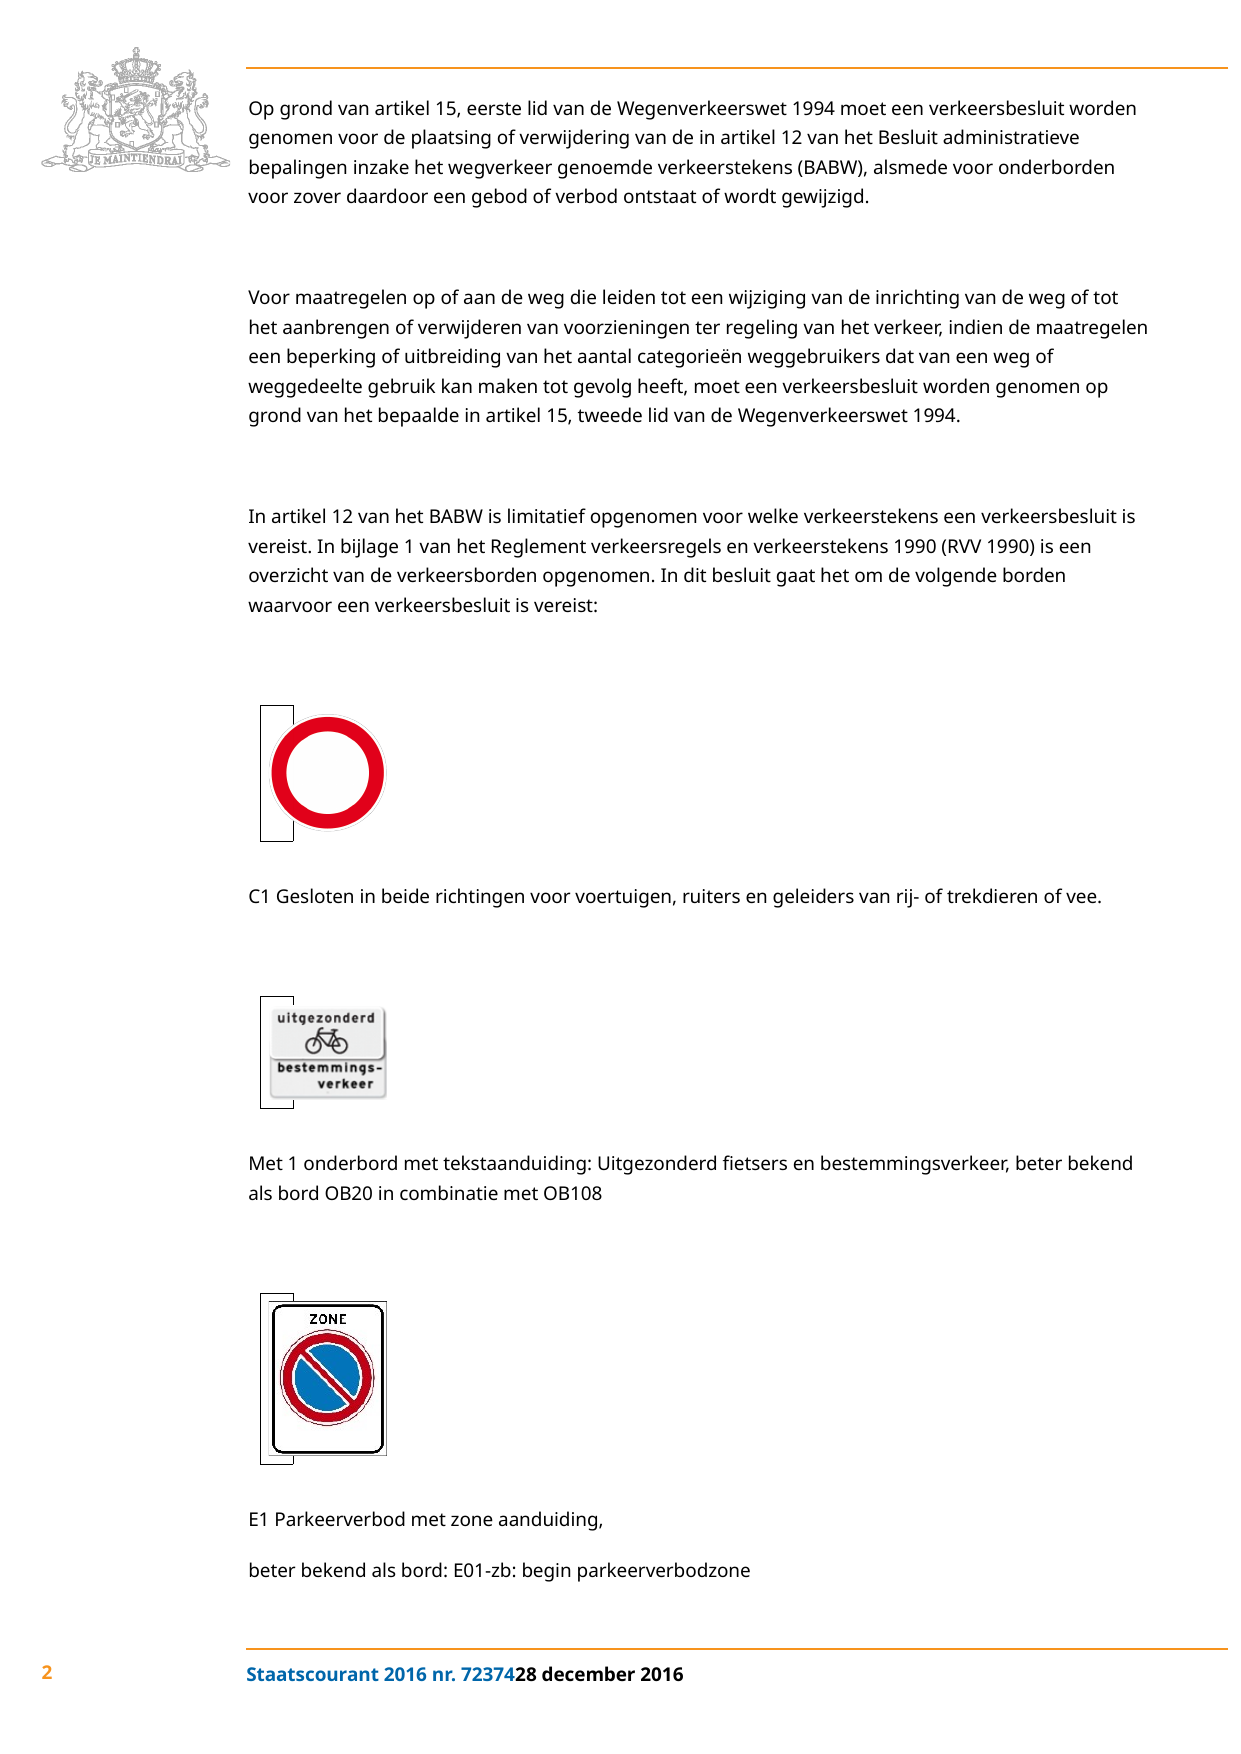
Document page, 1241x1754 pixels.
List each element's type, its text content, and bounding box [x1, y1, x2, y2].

picture [268, 713, 387, 832]
text C1 Gesloten in beide richtingen voor voertuigen, ruiters en geleiders van rij- of trekdieren of vee. [248, 883, 1152, 909]
picture [41, 47, 231, 172]
picture [268, 1301, 387, 1456]
text E1 Parkeerverbod met zone aanduiding, [248, 1506, 1152, 1532]
text Met 1 onderbord met tekstaanduiding: Uitgezonderd fietsers en bestemmingsverkeer, beter bekend als bord OB20 in combinatie met OB108 [248, 1151, 1152, 1206]
text beter bekend als bord: E01-zb: begin parkeerverbodzone [248, 1557, 1152, 1583]
text Op grond van artikel 15, eerste lid van de Wegenverkeerswet 1994 moet een verkeersbesluit worden genomen voor de plaatsing of verwijdering van de in artikel 12 van het Besluit administratieve bepalingen inzake het wegverkeer genoemde verkeerstekens (BABW), alsmede voor onderborden voor zover daardoor een gebod of verbod ontstaat of wordt gewijzigd. [248, 95, 1152, 209]
picture [268, 1005, 387, 1100]
text Voor maatregelen op of aan de weg die leiden tot een wijziging van de inrichting van de weg of tot het aanbrengen of verwijderen van voorzieningen ter regeling van het verkeer, indien de maatregelen een beperking of uitbreiding van het aantal categorieën weggebruikers dat van een weg of weggedeelte gebruik kan maken tot gevolg heeft, moet een verkeersbesluit worden genomen op grond van het bepaalde in artikel 15, tweede lid van de Wegenverkeerswet 1994. [248, 284, 1152, 428]
text In artikel 12 van het BABW is limitatief opgenomen voor welke verkeerstekens een verkeersbesluit is vereist. In bijlage 1 van het Reglement verkeersregels en verkeerstekens 1990 (RVV 1990) is een overzicht van de verkeersborden opgenomen. In dit besluit gaat het om de volgende borden waarvoor een verkeersbesluit is vereist: [248, 503, 1152, 618]
